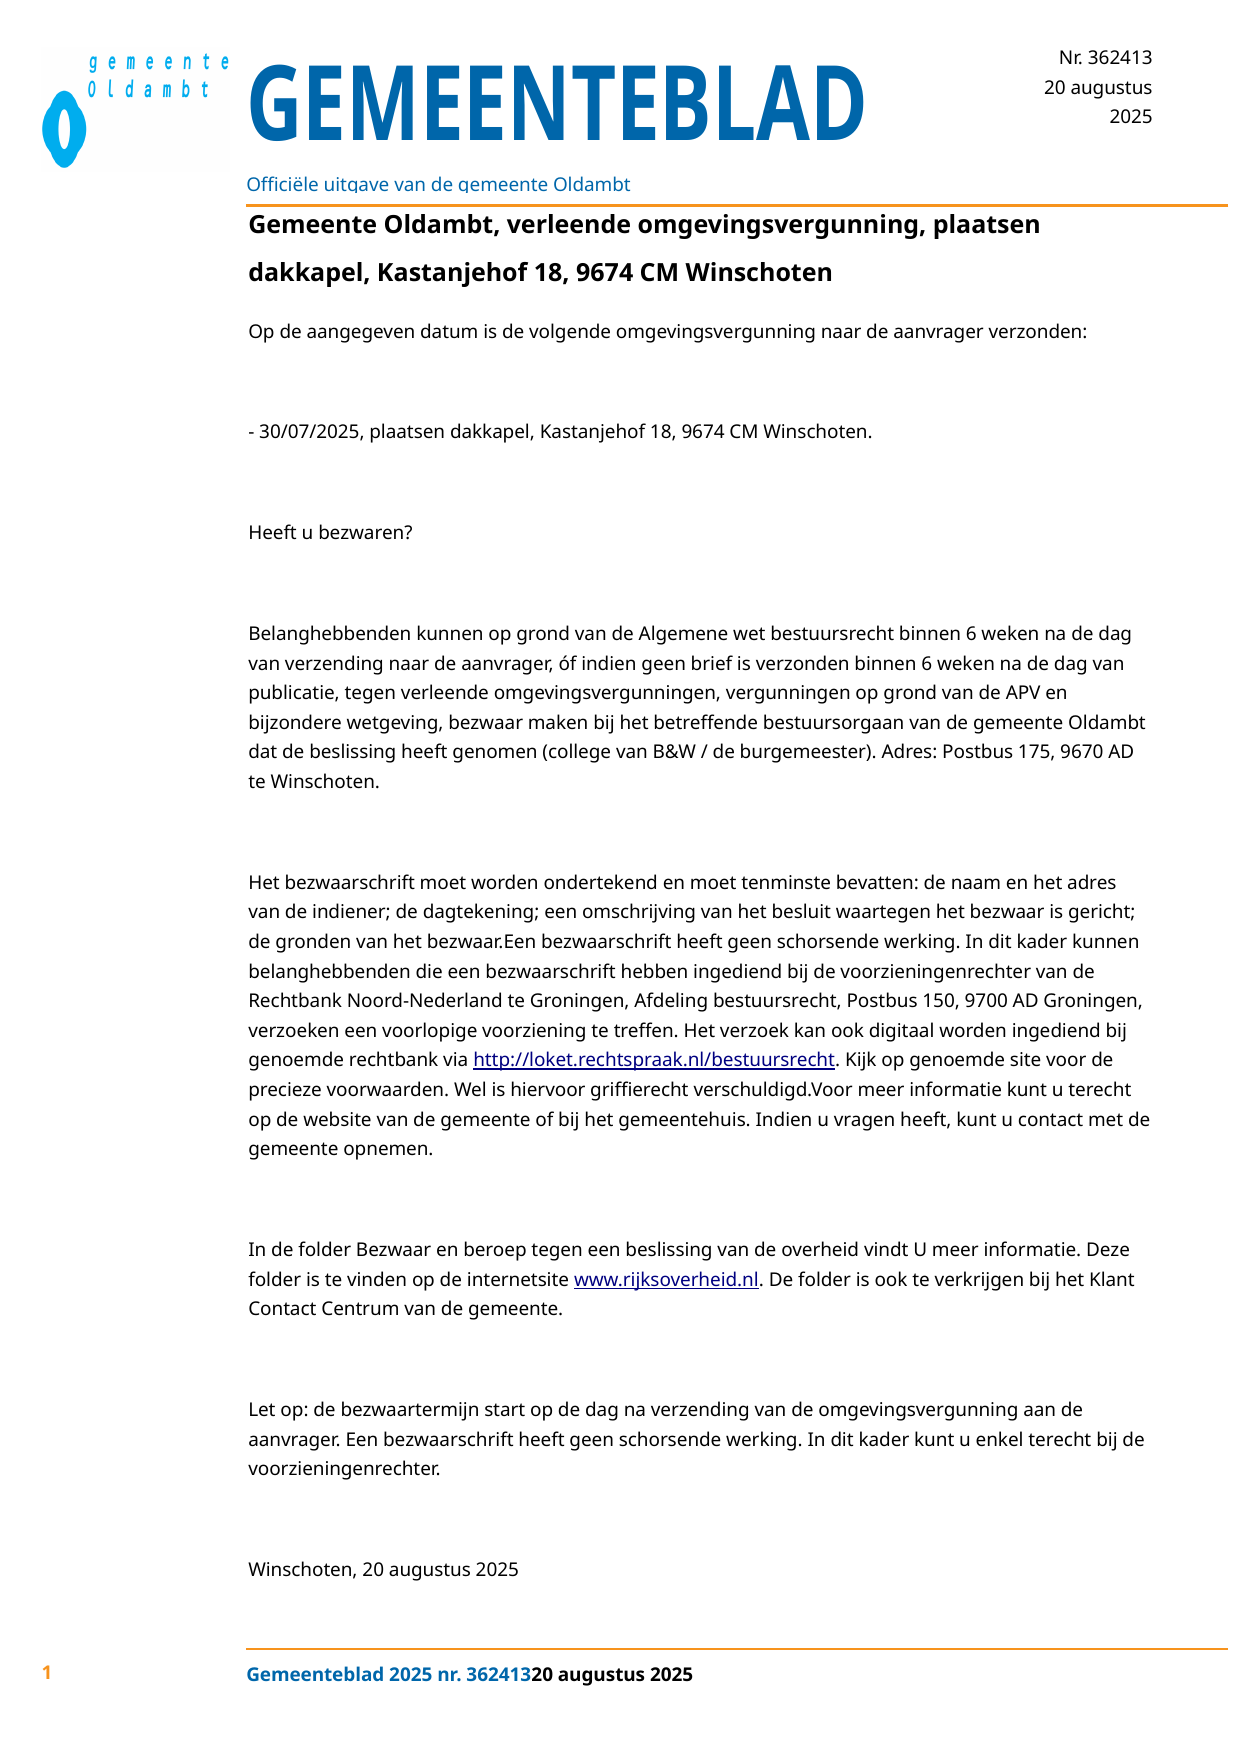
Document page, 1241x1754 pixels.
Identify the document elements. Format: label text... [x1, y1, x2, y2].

text In de folder Bezwaar en beroep tegen een beslissing van de overheid vindt U meer informatie. Deze folder is te vinden op de internetsite www.rijksoverheid.nl. De folder is ook te verkrijgen bij het Klant Contact Centrum van de gemeente. [248, 1236, 1152, 1321]
text Winschoten, 20 augustus 2025 [248, 1556, 1152, 1582]
text Let op: de bezwaartermijn start op de dag na verzending van de omgevingsvergunning aan de aanvrager. Een bezwaarschrift heeft geen schorsende werking. In dit kader kunt u enkel terecht bij de voorzieningenrechter. [248, 1396, 1152, 1481]
picture [41, 47, 231, 172]
text Op de aangegeven datum is de volgende omgevingsvergunning naar de aanvrager verzonden: [248, 318, 1152, 344]
text - 30/07/2025, plaatsen dakkapel, Kastanjehof 18, 9674 CM Winschoten. [248, 419, 1152, 444]
text Het bezwaarschrift moet worden ondertekend en moet tenminste bevatten: de naam en het adres van de indiener; de dagtekening; een omschrijving van het besluit waartegen het bezwaar is gericht; de gronden van het bezwaar.Een bezwaarschrift heeft geen schorsende werking. In dit kader kunnen belanghebbenden die een bezwaarschrift hebben ingediend bij de voorzieningenrechter van de Rechtbank Noord-Nederland te Groningen, Afdeling bestuursrecht, Postbus 150, 9700 AD Groningen, verzoeken een voorlopige voorziening te treffen. Het verzoek kan ook digitaal worden ingediend bij genoemde rechtbank via http://loket.rechtspraak.nl/bestuursrecht. Kijk op genoemde site voor de precieze voorwaarden. Wel is hiervoor griffierecht verschuldigd.Voor meer informatie kunt u terecht op de website van de gemeente of bij het gemeentehuis. Indien u vragen heeft, kunt u contact met de gemeente opnemen. [248, 869, 1152, 1161]
text Belanghebbenden kunnen op grond van de Algemene wet bestuursrecht binnen 6 weken na de dag van verzending naar de aanvrager, óf indien geen brief is verzonden binnen 6 weken na de dag van publicatie, tegen verleende omgevingsvergunningen, vergunningen op grond van de APV en bijzondere wetgeving, bezwaar maken bij het betreffende bestuursorgaan van de gemeente Oldambt dat de beslissing heeft genomen (college van B&W / de burgemeester). Adres: Postbus 175, 9670 AD te Winschoten. [248, 620, 1152, 794]
text Gemeente Oldambt, verleende omgevingsvergunning, plaatsen dakkapel, Kastanjehof 18, 9674 CM Winschoten [248, 207, 1152, 288]
text Heeft u bezwaren? [248, 519, 1152, 545]
